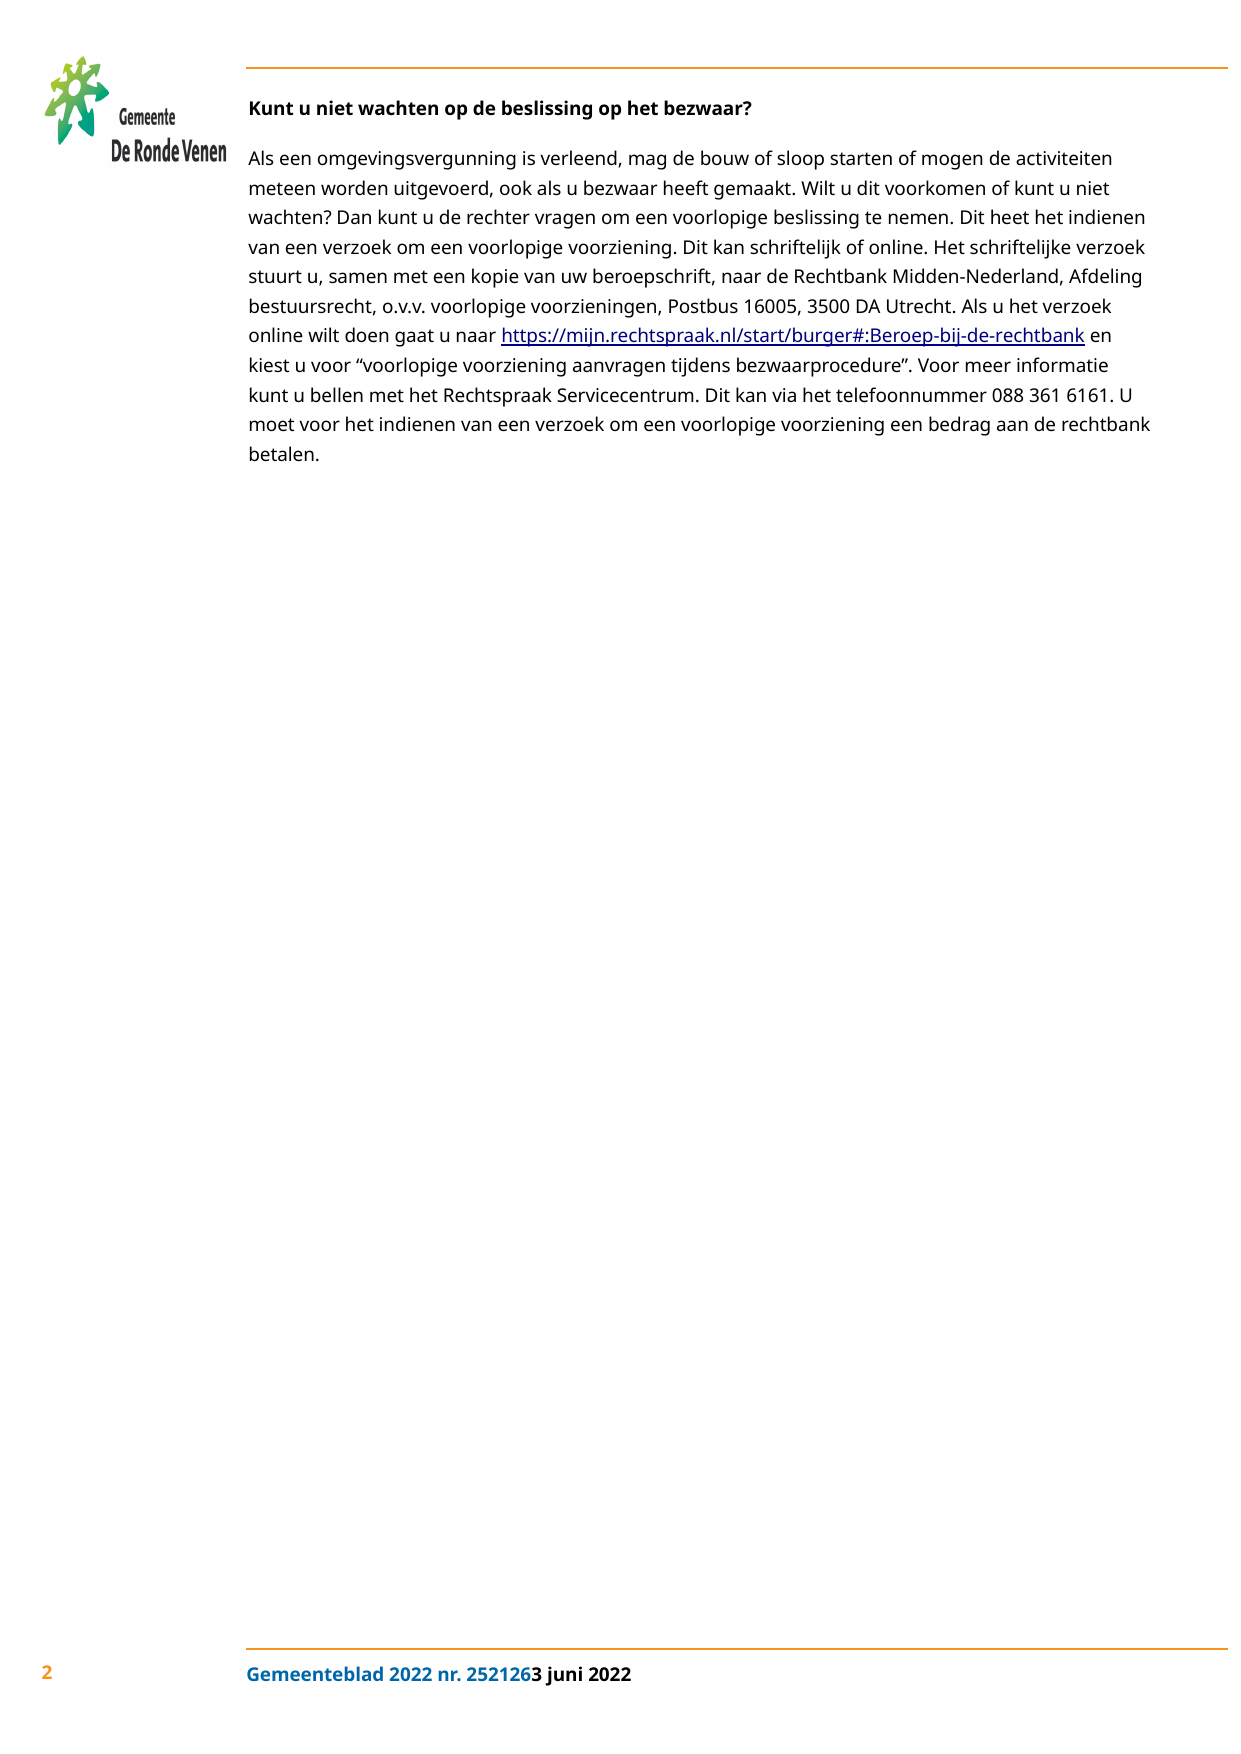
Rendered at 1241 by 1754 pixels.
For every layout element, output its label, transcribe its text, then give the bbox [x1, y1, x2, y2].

picture [41, 47, 231, 172]
text Kunt u niet wachten op de beslissing op het bezwaar? [248, 95, 1152, 121]
text Als een omgevingsvergunning is verleend, mag de bouw of sloop starten of mogen de activiteiten meteen worden uitgevoerd, ook als u bezwaar heeft gemaakt. Wilt u dit voorkomen of kunt u niet wachten? Dan kunt u de rechter vragen om een voorlopige beslissing te nemen. Dit heet het indienen van een verzoek om een voorlopige voorziening. Dit kan schriftelijk of online. Het schriftelijke verzoek stuurt u, samen met een kopie van uw beroepschrift, naar de Rechtbank Midden-Nederland, Afdeling bestuursrecht, o.v.v. voorlopige voorzieningen, Postbus 16005, 3500 DA Utrecht. Als u het verzoek online wilt doen gaat u naar https://mijn.rechtspraak.nl/start/burger#:Beroep-bij-de-rechtbank en kiest u voor “voorlopige voorziening aanvragen tijdens bezwaarprocedure”. Voor meer informatie kunt u bellen met het Rechtspraak Servicecentrum. Dit kan via het telefoonnummer 088 361 6161. U moet voor het indienen van een verzoek om een voorlopige voorziening een bedrag aan de rechtbank betalen. [248, 145, 1152, 467]
